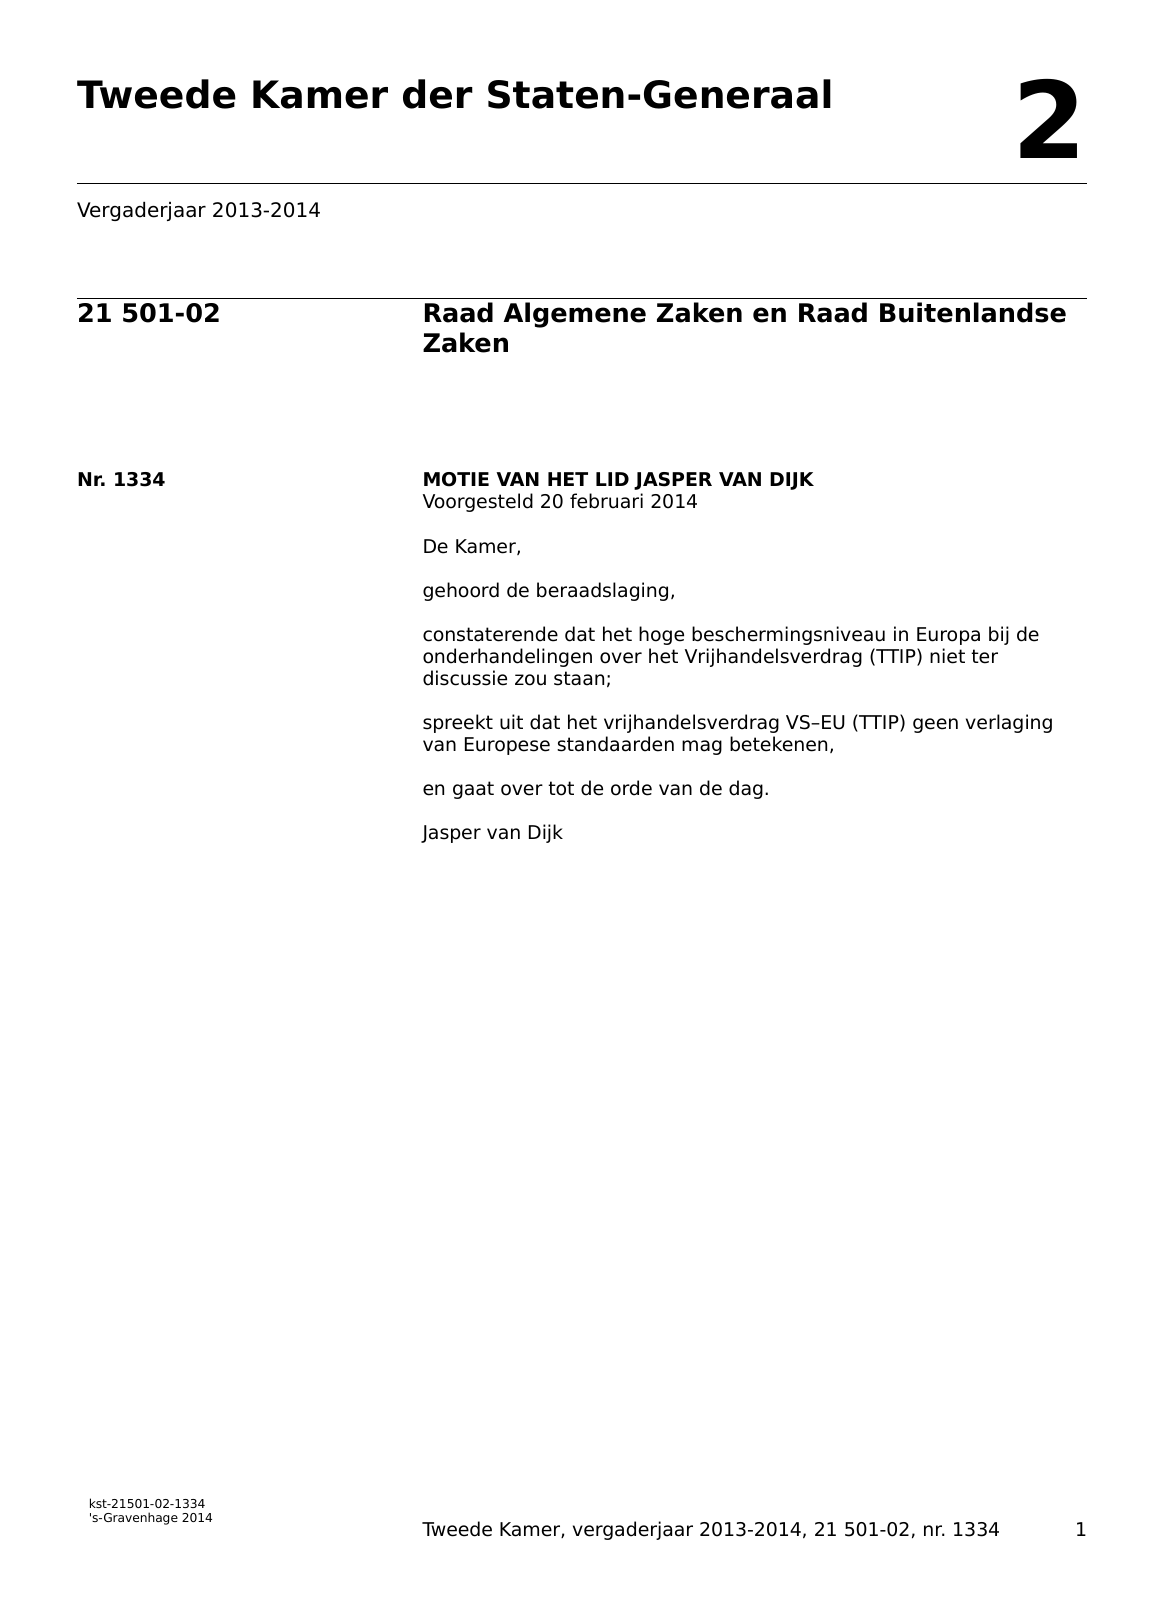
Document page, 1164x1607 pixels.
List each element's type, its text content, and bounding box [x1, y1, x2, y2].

text Jasper van Dijk [422, 822, 1087, 844]
text 's-Gravenhage 2014 [88, 1511, 323, 1525]
text De Kamer, [422, 536, 1087, 557]
text en gaat over tot de orde van de dag. [422, 778, 1087, 800]
text constaterende dat het hoge beschermingsniveau in Europa bij de onderhandelingen over het Vrijhandelsverdrag (TTIP) niet ter discussie zou staan; [422, 624, 1087, 690]
subtitle Nr. 1334 MOTIE VAN HET LID JASPER VAN DIJK [77, 469, 1087, 491]
text gehoord de beraadslaging, [422, 580, 1087, 602]
text Voorgesteld 20 februari 2014 [422, 491, 1087, 513]
table_cell Vergaderjaar 2013-2014 [77, 184, 1087, 298]
text spreekt uit dat het vrijhandelsverdrag VS–EU (TTIP) geen verlaging van Europese standaarden mag betekenen, [422, 712, 1087, 756]
table_header 2 [886, 59, 1087, 183]
table_header Tweede Kamer der Staten-Generaal [77, 59, 886, 183]
text kst-21501-02-1334 [88, 1497, 323, 1511]
subtitle 21 501-02 Raad Algemene Zaken en Raad Buitenlandse Zaken [77, 299, 1087, 358]
